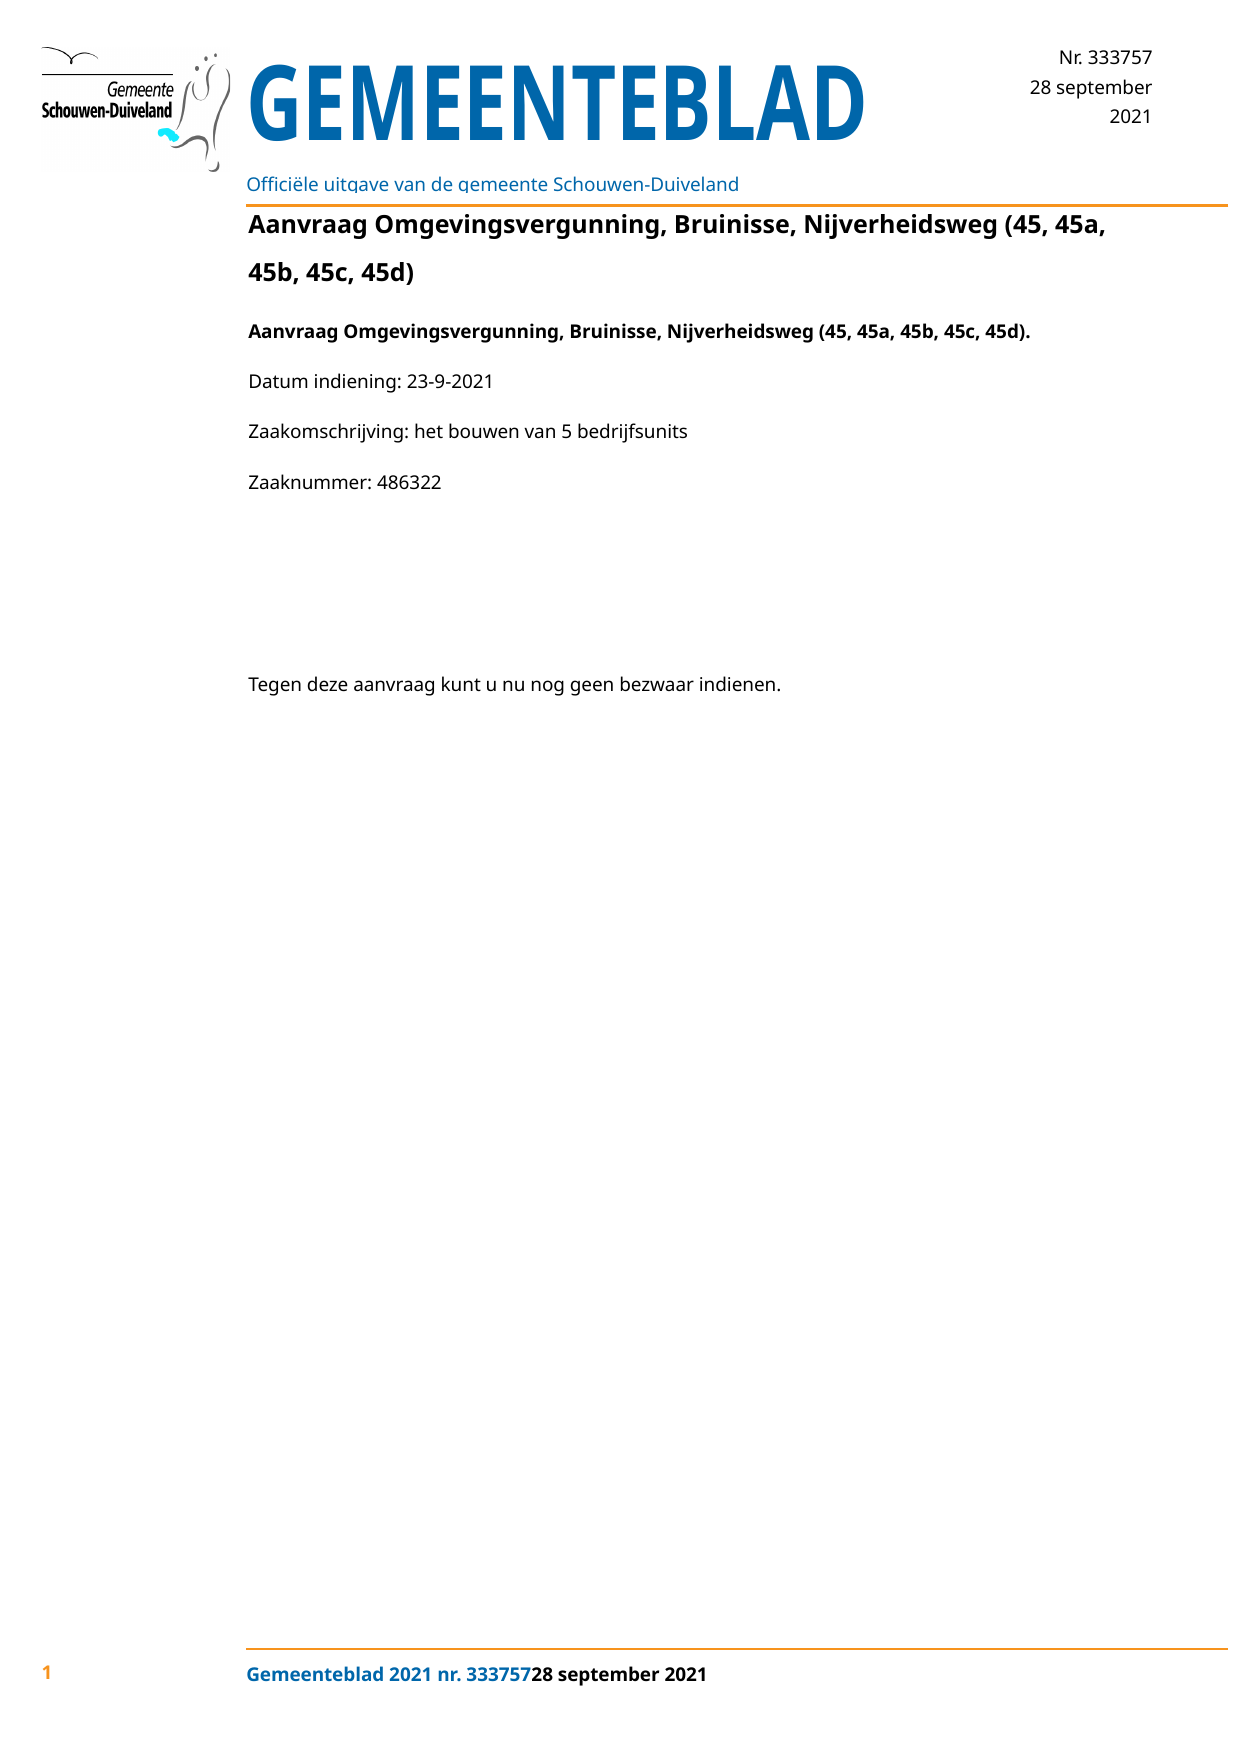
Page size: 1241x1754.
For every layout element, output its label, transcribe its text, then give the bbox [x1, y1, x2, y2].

text Aanvraag Omgevingsvergunning, Bruinisse, Nijverheidsweg (45, 45a, 45b, 45c, 45d). [248, 318, 1152, 344]
text Tegen deze aanvraag kunt u nu nog geen bezwaar indienen. [248, 671, 1152, 697]
text Zaaknummer: 486322 [248, 469, 1152, 495]
text Zaakomschrijving: het bouwen van 5 bedrijfsunits [248, 419, 1152, 444]
text Datum indiening: 23-9-2021 [248, 368, 1152, 394]
picture [41, 47, 231, 172]
text Aanvraag Omgevingsvergunning, Bruinisse, Nijverheidsweg (45, 45a, 45b, 45c, 45d) [248, 207, 1152, 288]
